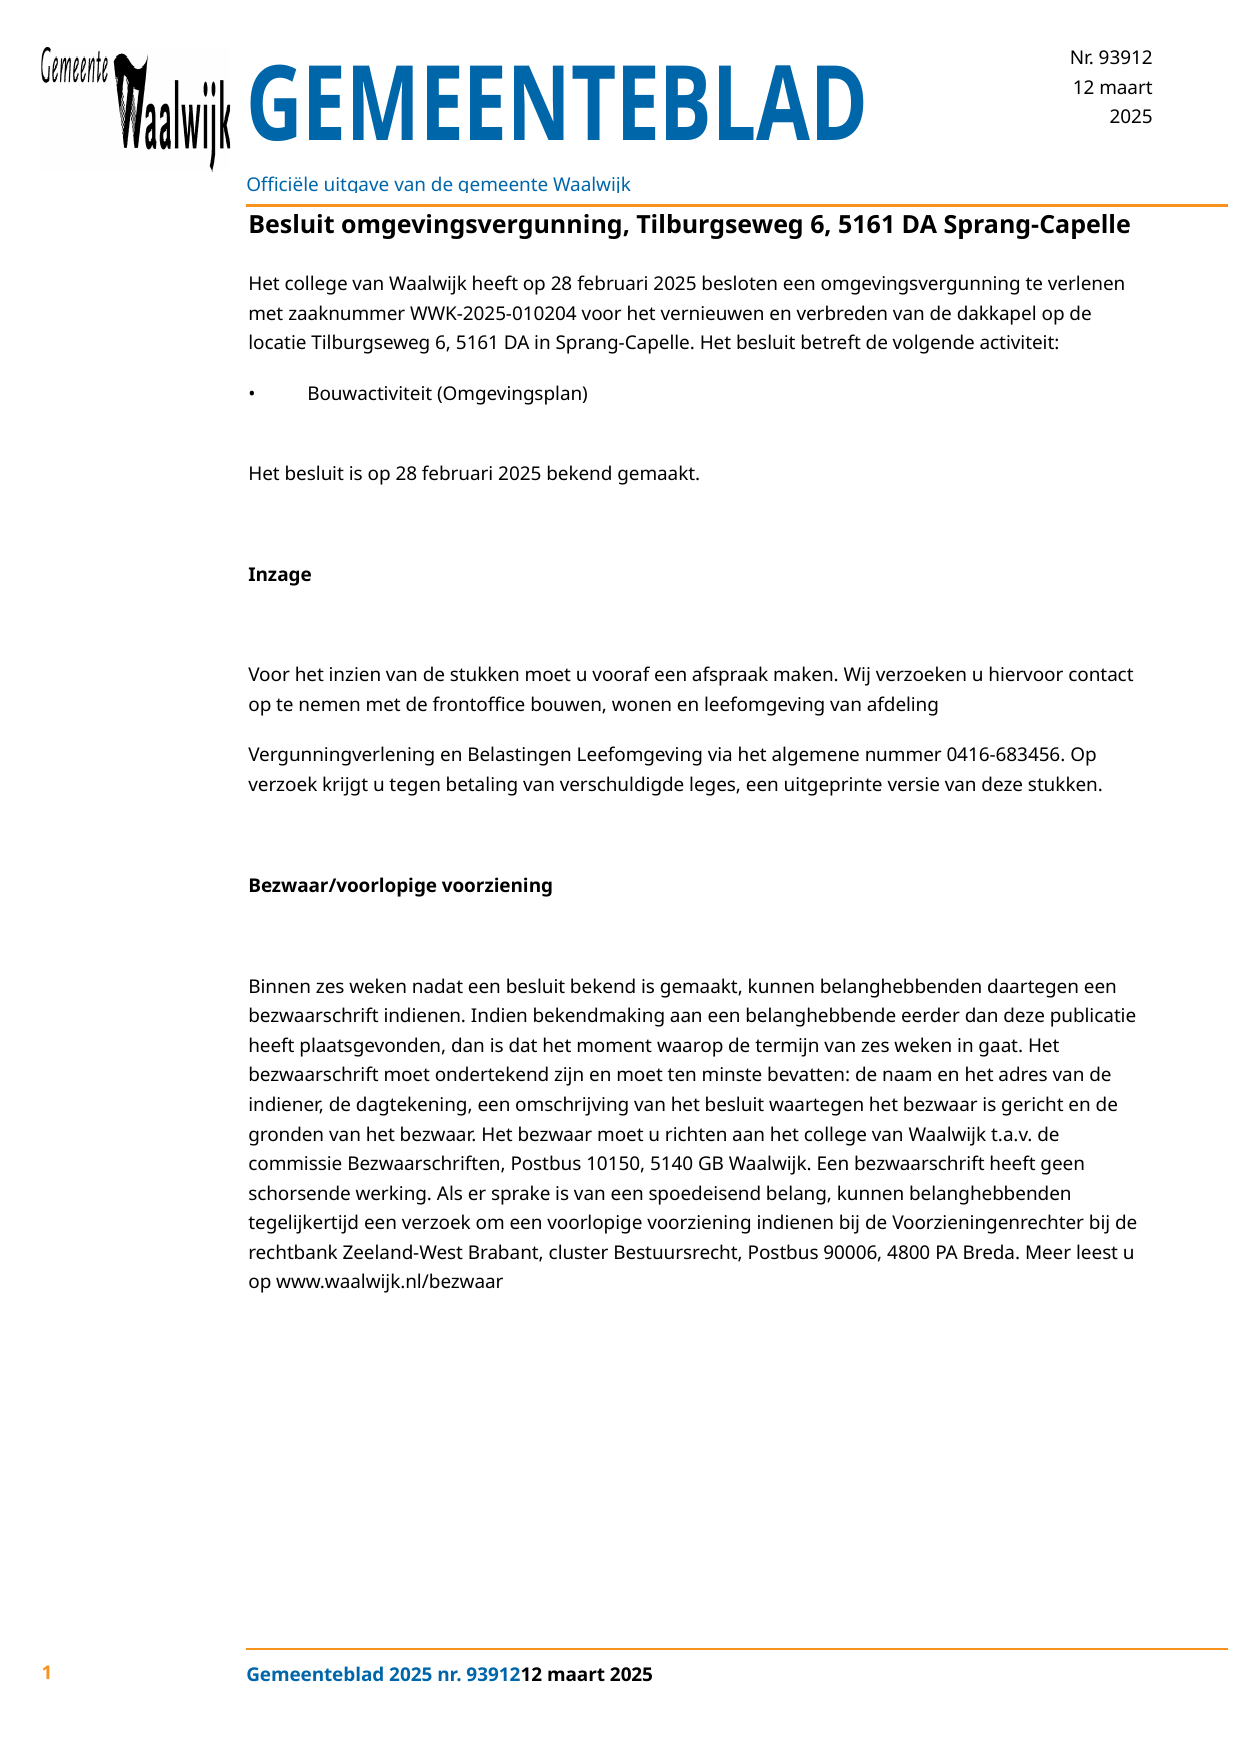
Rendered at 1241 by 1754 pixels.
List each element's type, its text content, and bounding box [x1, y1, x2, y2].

picture [41, 47, 231, 172]
text Vergunningverlening en Belastingen Leefomgeving via het algemene nummer 0416-683456. Op verzoek krijgt u tegen betaling van verschuldigde leges, een uitgeprinte versie van deze stukken. [248, 742, 1152, 797]
text Het besluit is op 28 februari 2025 bekend gemaakt. [248, 460, 1152, 486]
text Inzage [248, 561, 1152, 586]
text Voor het inzien van de stukken moet u vooraf een afspraak maken. Wij verzoeken u hiervoor contact op te nemen met de frontoffice bouwen, wonen en leefomgeving van afdeling [248, 662, 1152, 717]
text Binnen zes weken nadat een besluit bekend is gemaakt, kunnen belanghebbenden daartegen een bezwaarschrift indienen. Indien bekendmaking aan een belanghebbende eerder dan deze publicatie heeft plaatsgevonden, dan is dat het moment waarop de termijn van zes weken in gaat. Het bezwaarschrift moet ondertekend zijn en moet ten minste bevatten: de naam en het adres van de indiener, de dagtekening, een omschrijving van het besluit waartegen het bezwaar is gericht en de gronden van het bezwaar. Het bezwaar moet u richten aan het college van Waalwijk t.a.v. de commissie Bezwaarschriften, Postbus 10150, 5140 GB Waalwijk. Een bezwaarschrift heeft geen schorsende werking. Als er sprake is van een spoedeisend belang, kunnen belanghebbenden tegelijkertijd een verzoek om een voorlopige voorziening indienen bij de Voorzieningenrechter bij de rechtbank Zeeland-West Brabant, cluster Bestuursrecht, Postbus 90006, 4800 PA Breda. Meer leest u op www.waalwijk.nl/bezwaar [248, 973, 1152, 1294]
text Bezwaar/voorlopige voorziening [248, 872, 1152, 898]
text Het college van Waalwijk heeft op 28 februari 2025 besloten een omgevingsvergunning te verlenen met zaaknummer WWK-2025-010204 voor het vernieuwen en verbreden van de dakkapel op de locatie Tilburgseweg 6, 5161 DA in Sprang-Capelle. Het besluit betreft de volgende activiteit: [248, 270, 1152, 355]
text Besluit omgevingsvergunning, Tilburgseweg 6, 5161 DA Sprang-Capelle [248, 207, 1152, 241]
list Bouwactiviteit (Omgevingsplan) [248, 380, 1152, 406]
